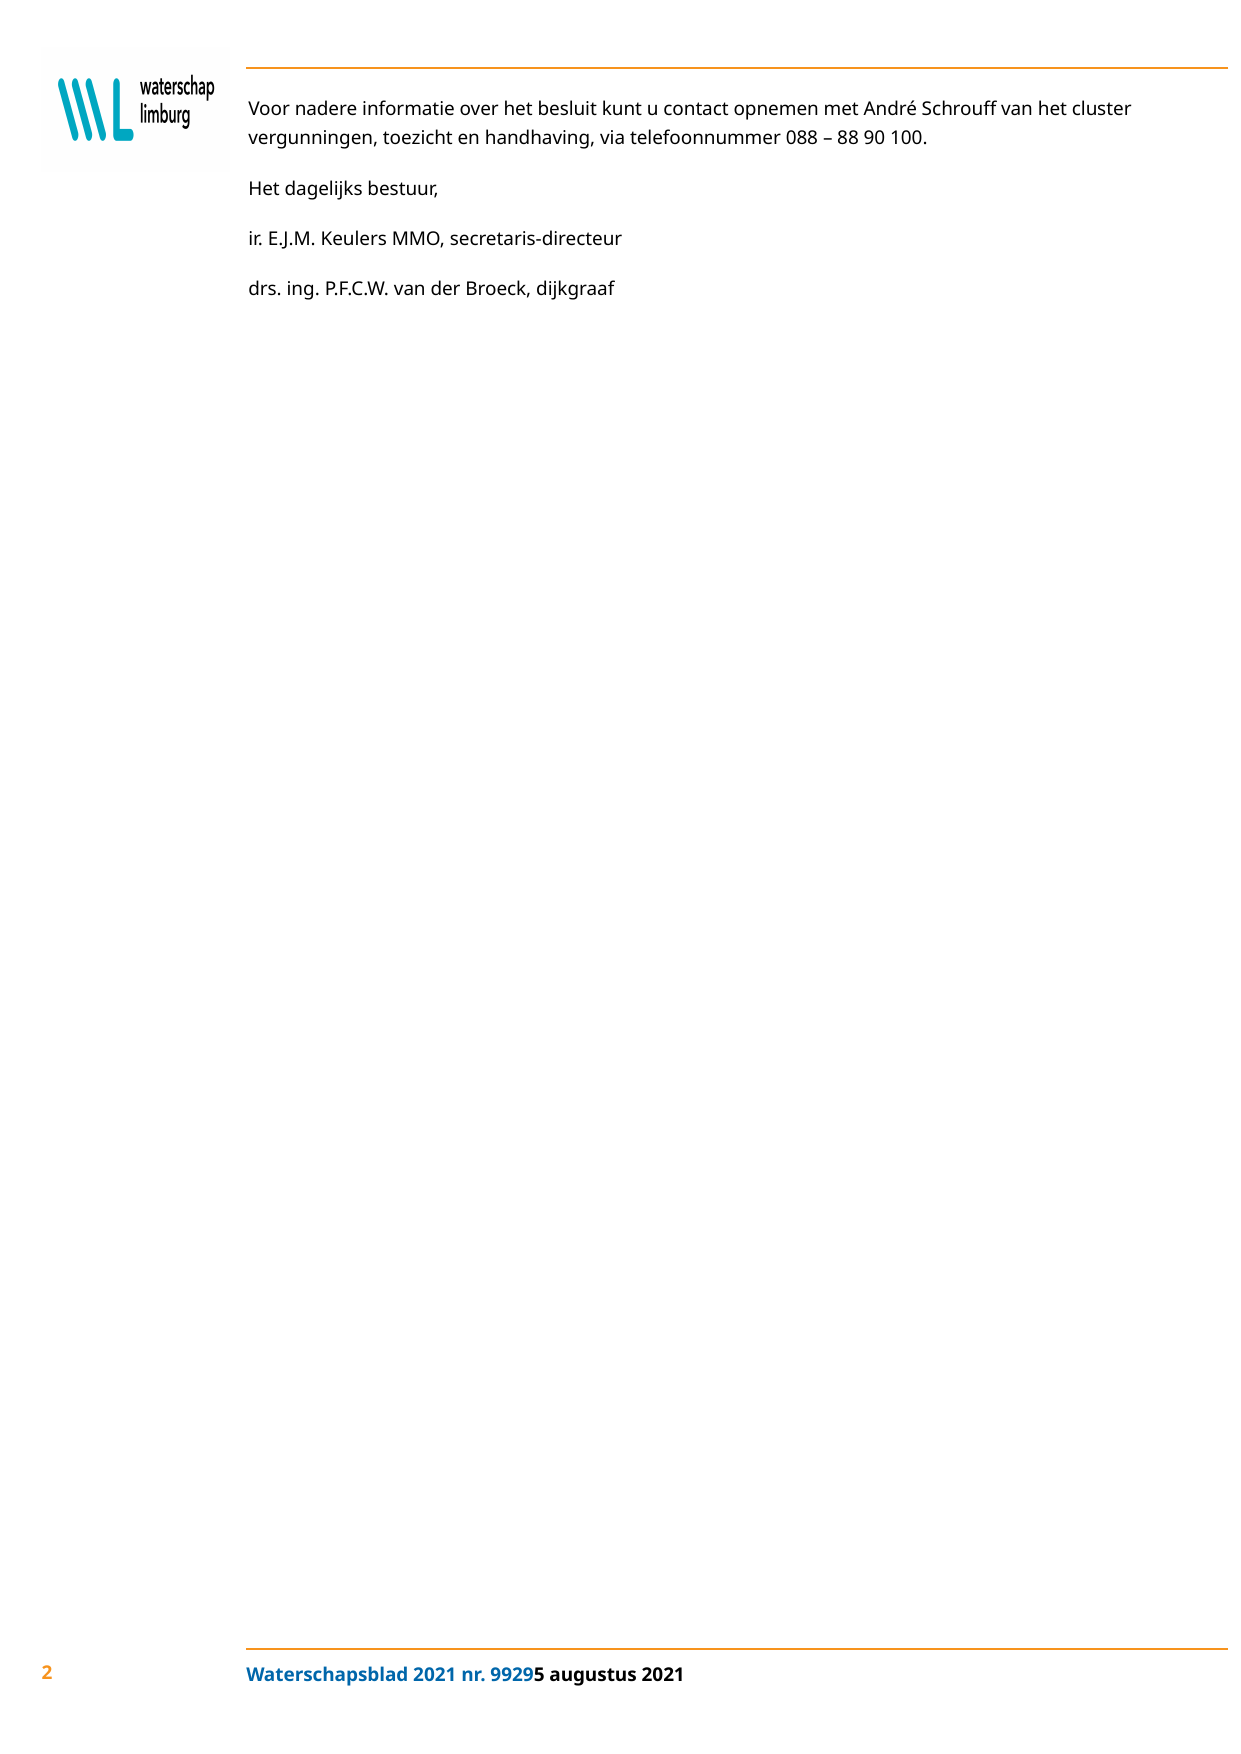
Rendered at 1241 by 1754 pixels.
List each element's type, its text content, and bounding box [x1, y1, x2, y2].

picture [41, 47, 231, 172]
text ir. E.J.M. Keulers MMO, secretaris-directeur [248, 225, 1152, 251]
text Het dagelijks bestuur, [248, 175, 1152, 201]
text Voor nadere informatie over het besluit kunt u contact opnemen met André Schrouff van het cluster vergunningen, toezicht en handhaving, via telefoonnummer 088 – 88 90 100. [248, 95, 1152, 150]
text drs. ing. P.F.C.W. van der Broeck, dijkgraaf [248, 276, 1152, 301]
